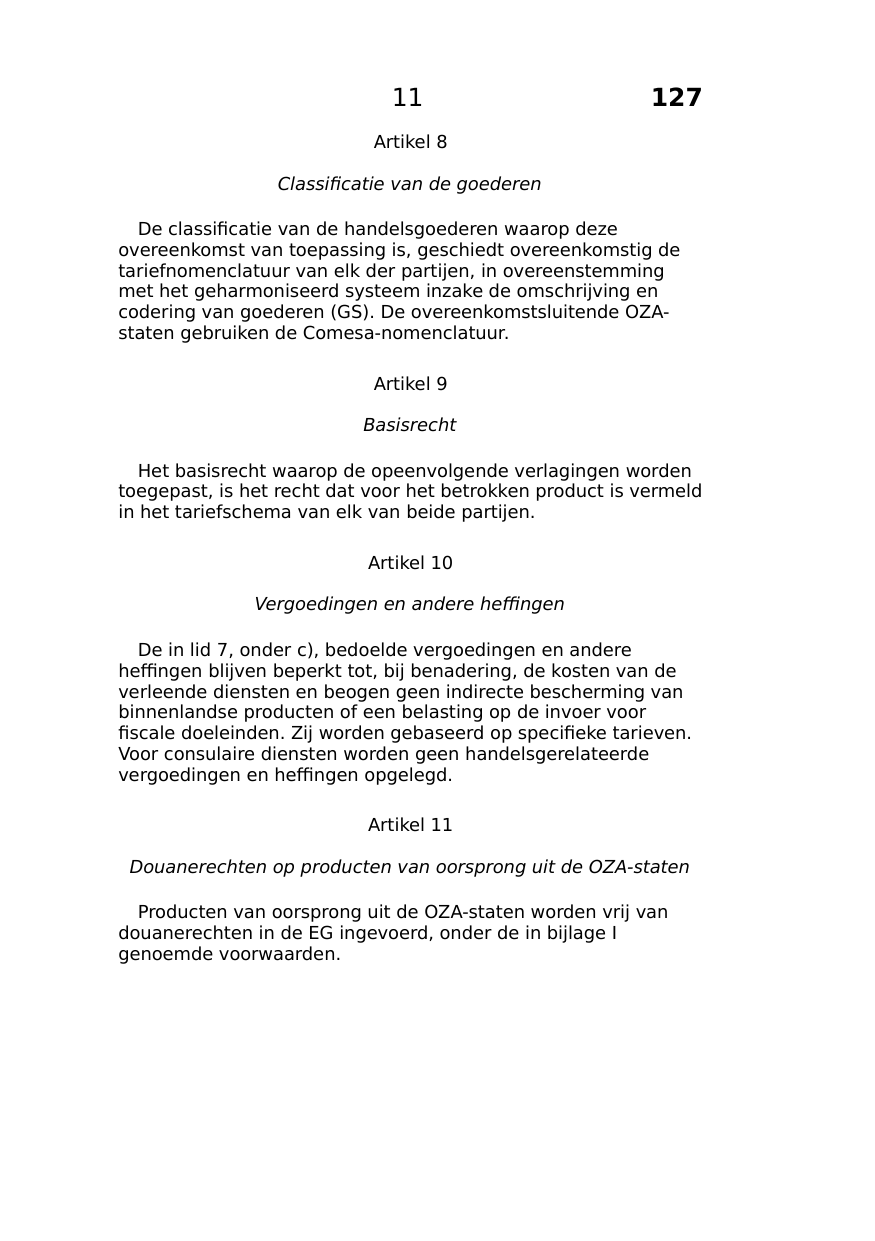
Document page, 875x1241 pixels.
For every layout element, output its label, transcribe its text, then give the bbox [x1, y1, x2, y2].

subtitle Artikel 10 Vergoedingen en andere heffingen [118, 553, 703, 615]
subtitle Artikel 11 Douanerechten op producten van oorsprong uit de OZA-staten [118, 815, 703, 877]
subtitle Artikel 8 Classificatie van de goederen [118, 132, 703, 194]
text Het basisrecht waarop de opeenvolgende verlagingen worden toegepast, is het recht dat voor het betrokken product is vermeld in het tariefschema van elk van beide partijen. [118, 461, 703, 523]
text De classificatie van de handelsgoederen waarop deze overeenkomst van toepassing is, geschiedt overeenkomstig de tariefnomenclatuur van elk der partijen, in overeenstemming met het geharmoniseerd systeem inzake de omschrijving en codering van goederen (GS). De overeenkomstsluitende OZA-staten gebruiken de Comesa-nomenclatuur. [118, 219, 703, 343]
text De in lid 7, onder c), bedoelde vergoedingen en andere heffingen blijven beperkt tot, bij benadering, de kosten van de verleende diensten en beogen geen indirecte bescherming van binnenlandse producten of een belasting op de invoer voor fiscale doeleinden. Zij worden gebaseerd op specifieke tarieven. Voor consulaire diensten worden geen handelsgerelateerde vergoedingen en heffingen opgelegd. [118, 640, 703, 785]
text Producten van oorsprong uit de OZA-staten worden vrij van douanerechten in de EG ingevoerd, onder de in bijlage I genoemde voorwaarden. [118, 902, 703, 964]
subtitle Artikel 9 Basisrecht [118, 373, 703, 436]
